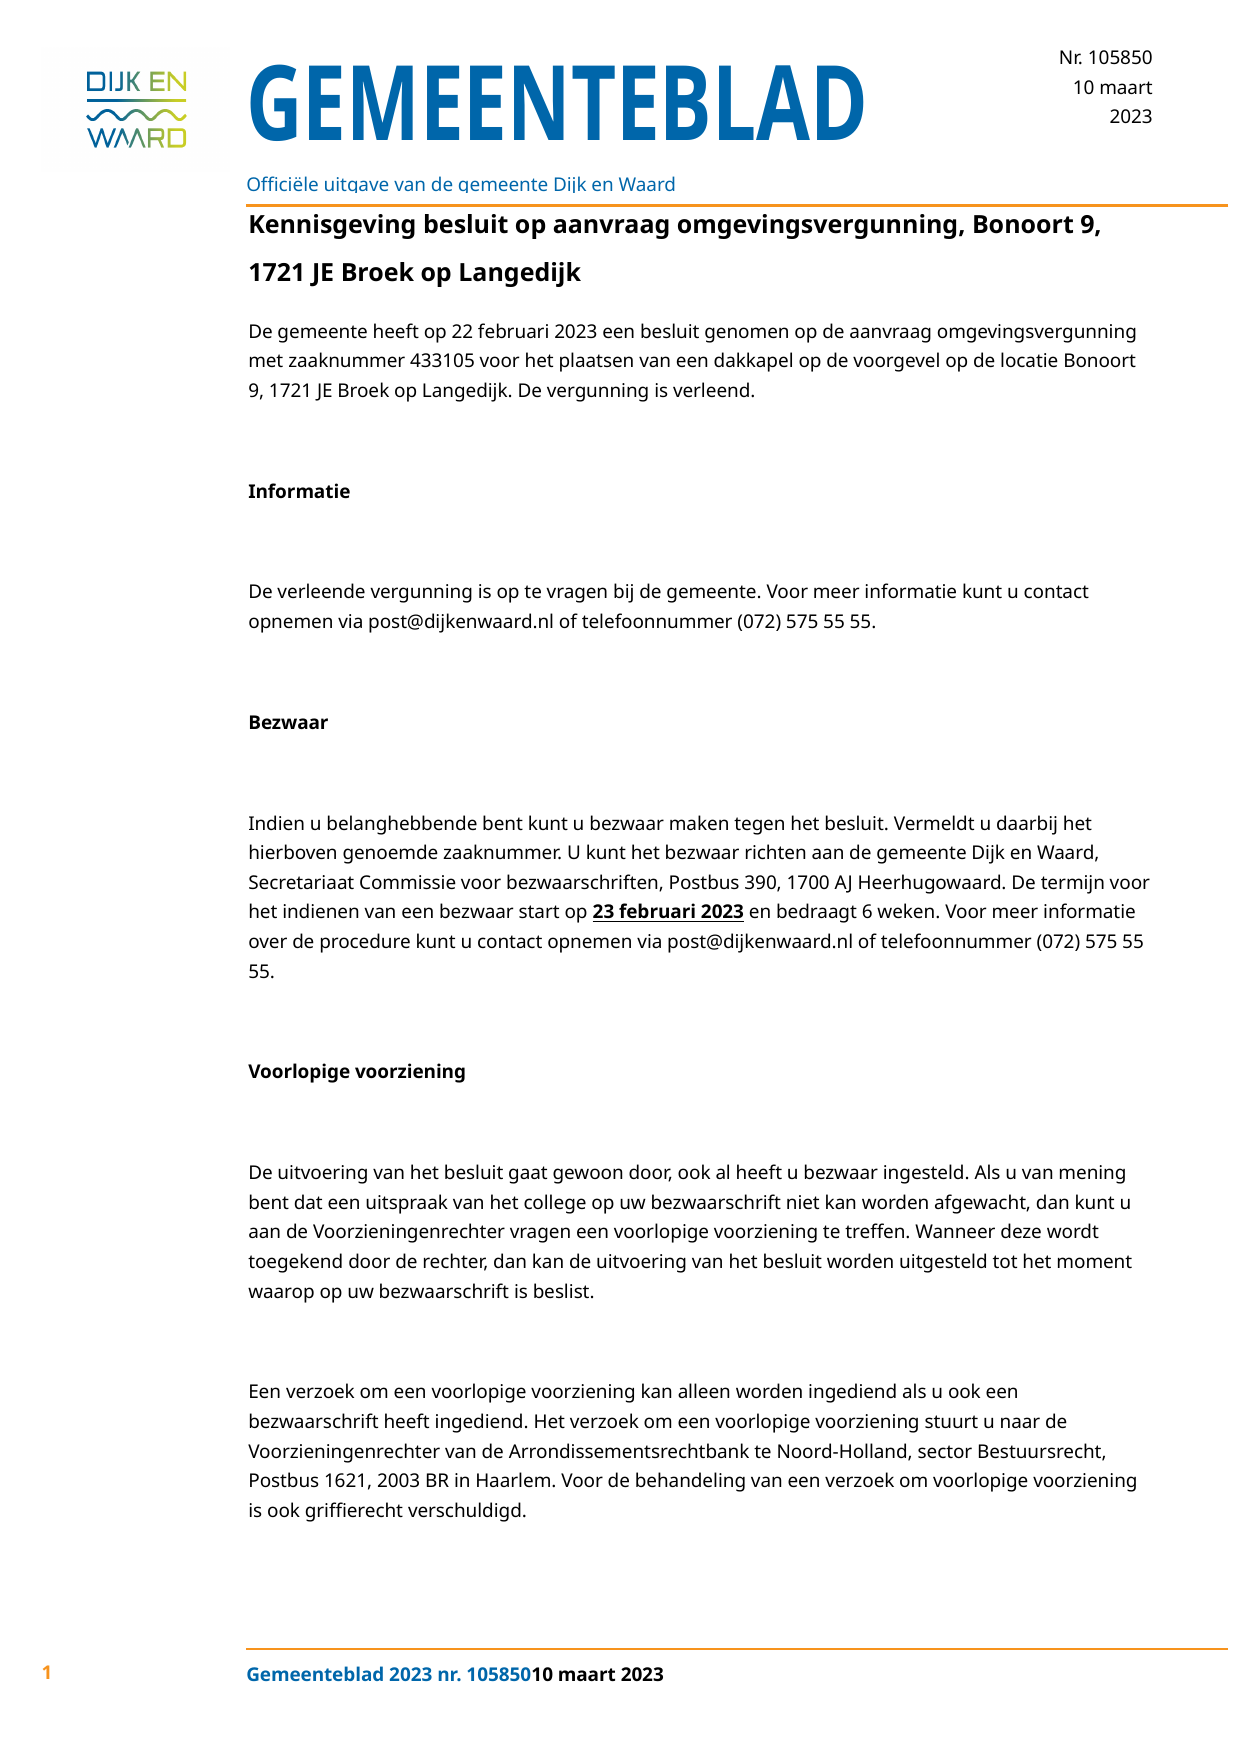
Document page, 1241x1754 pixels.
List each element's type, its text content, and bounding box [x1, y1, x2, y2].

text Een verzoek om een voorlopige voorziening kan alleen worden ingediend als u ook een bezwaarschrift heeft ingediend. Het verzoek om een voorlopige voorziening stuurt u naar de Voorzieningenrechter van de Arrondissementsrechtbank te Noord-Holland, sector Bestuursrecht, Postbus 1621, 2003 BR in Haarlem. Voor de behandeling van een verzoek om voorlopige voorziening is ook griffierecht verschuldigd. [248, 1379, 1152, 1523]
picture [41, 47, 231, 172]
text De gemeente heeft op 22 februari 2023 een besluit genomen op de aanvraag omgevingsvergunning met zaaknummer 433105 voor het plaatsen van een dakkapel op de voorgevel op de locatie Bonoort 9, 1721 JE Broek op Langedijk. De vergunning is verleend. [248, 318, 1152, 403]
text De verleende vergunning is op te vragen bij de gemeente. Voor meer informatie kunt u contact opnemen via post@dijkenwaard.nl of telefoonnummer (072) 575 55 55. [248, 579, 1152, 634]
text Bezwaar [248, 709, 1152, 735]
text Indien u belanghebbende bent kunt u bezwaar maken tegen het besluit. Vermeldt u daarbij het hierboven genoemde zaaknummer. U kunt het bezwaar richten aan de gemeente Dijk en Waard, Secretariaat Commissie voor bezwaarschriften, Postbus 390, 1700 AJ Heerhugowaard. De termijn voor het indienen van een bezwaar start op 23 februari 2023 en bedraagt 6 weken. Voor meer informatie over de procedure kunt u contact opnemen via post@dijkenwaard.nl of telefoonnummer (072) 575 55 55. [248, 810, 1152, 984]
text Kennisgeving besluit op aanvraag omgevingsvergunning, Bonoort 9, 1721 JE Broek op Langedijk [248, 207, 1152, 288]
text De uitvoering van het besluit gaat gewoon door, ook al heeft u bezwaar ingesteld. Als u van mening bent dat een uitspraak van het college op uw bezwaarschrift niet kan worden afgewacht, dan kunt u aan de Voorzieningenrechter vragen een voorlopige voorziening te treffen. Wanneer deze wordt toegekend door de rechter, dan kan de uitvoering van het besluit worden uitgesteld tot het moment waarop op uw bezwaarschrift is beslist. [248, 1159, 1152, 1304]
text Informatie [248, 478, 1152, 504]
text Voorlopige voorziening [248, 1059, 1152, 1084]
